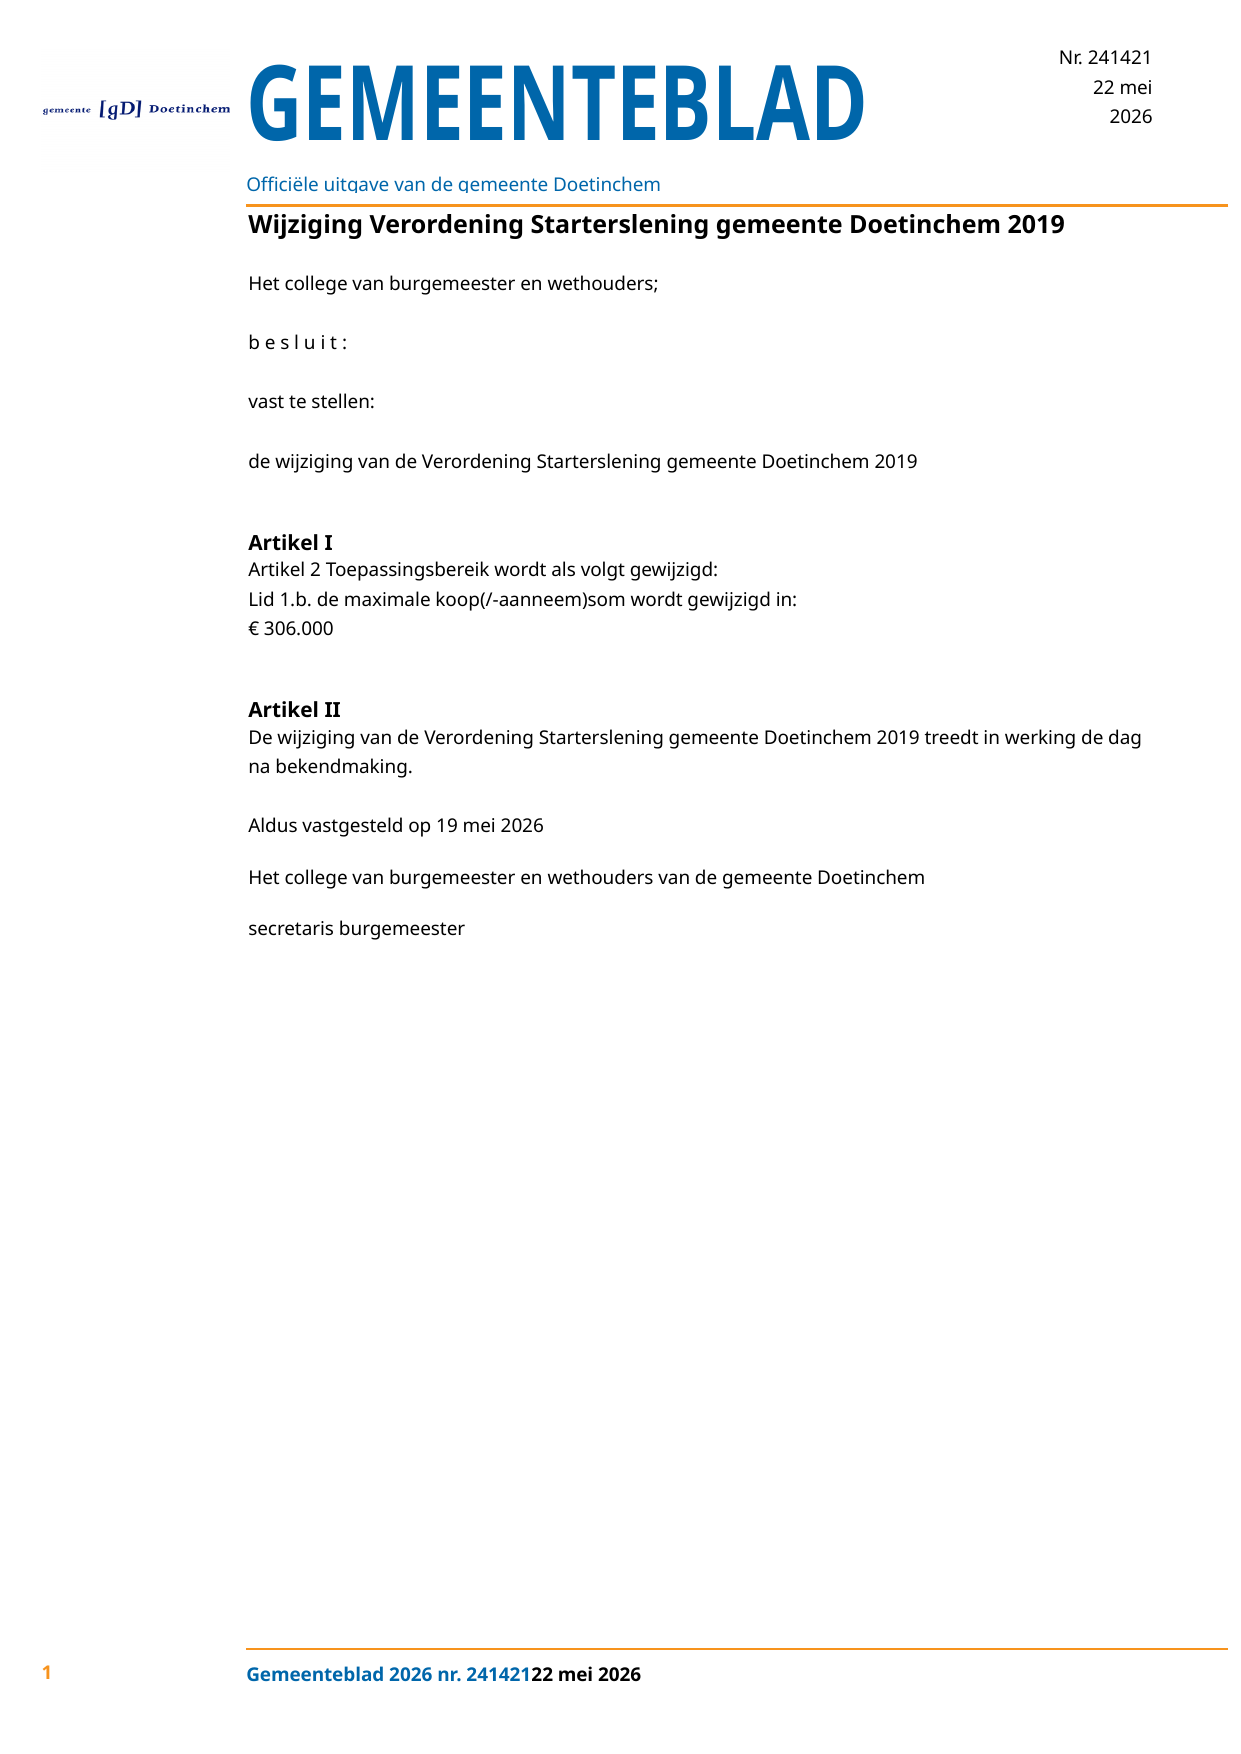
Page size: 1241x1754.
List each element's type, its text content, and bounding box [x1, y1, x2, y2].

text de wijziging van de Verordening Starterslening gemeente Doetinchem 2019 [248, 448, 1152, 473]
text Artikel I [248, 528, 1152, 556]
text Het college van burgemeester en wethouders; [248, 270, 1152, 296]
text vast te stellen: [248, 389, 1152, 414]
text secretaris burgemeester [248, 916, 1152, 941]
text Lid 1.b. de maximale koop(/-aanneem)som wordt gewijzigd in: [248, 586, 1152, 612]
text Artikel II [248, 695, 1152, 724]
text Artikel 2 Toepassingsbereik wordt als volgt gewijzigd: [248, 556, 1152, 582]
text b e s l u i t : [248, 329, 1152, 355]
text Wijziging Verordening Starterslening gemeente Doetinchem 2019 [248, 207, 1152, 241]
text Aldus vastgesteld op 19 mei 2026 [248, 813, 1152, 838]
text Het college van burgemeester en wethouders van de gemeente Doetinchem [248, 864, 1152, 890]
text € 306.000 [248, 615, 1152, 641]
picture [41, 47, 231, 172]
text De wijziging van de Verordening Starterslening gemeente Doetinchem 2019 treedt in werking de dag na bekendmaking. [248, 724, 1152, 779]
